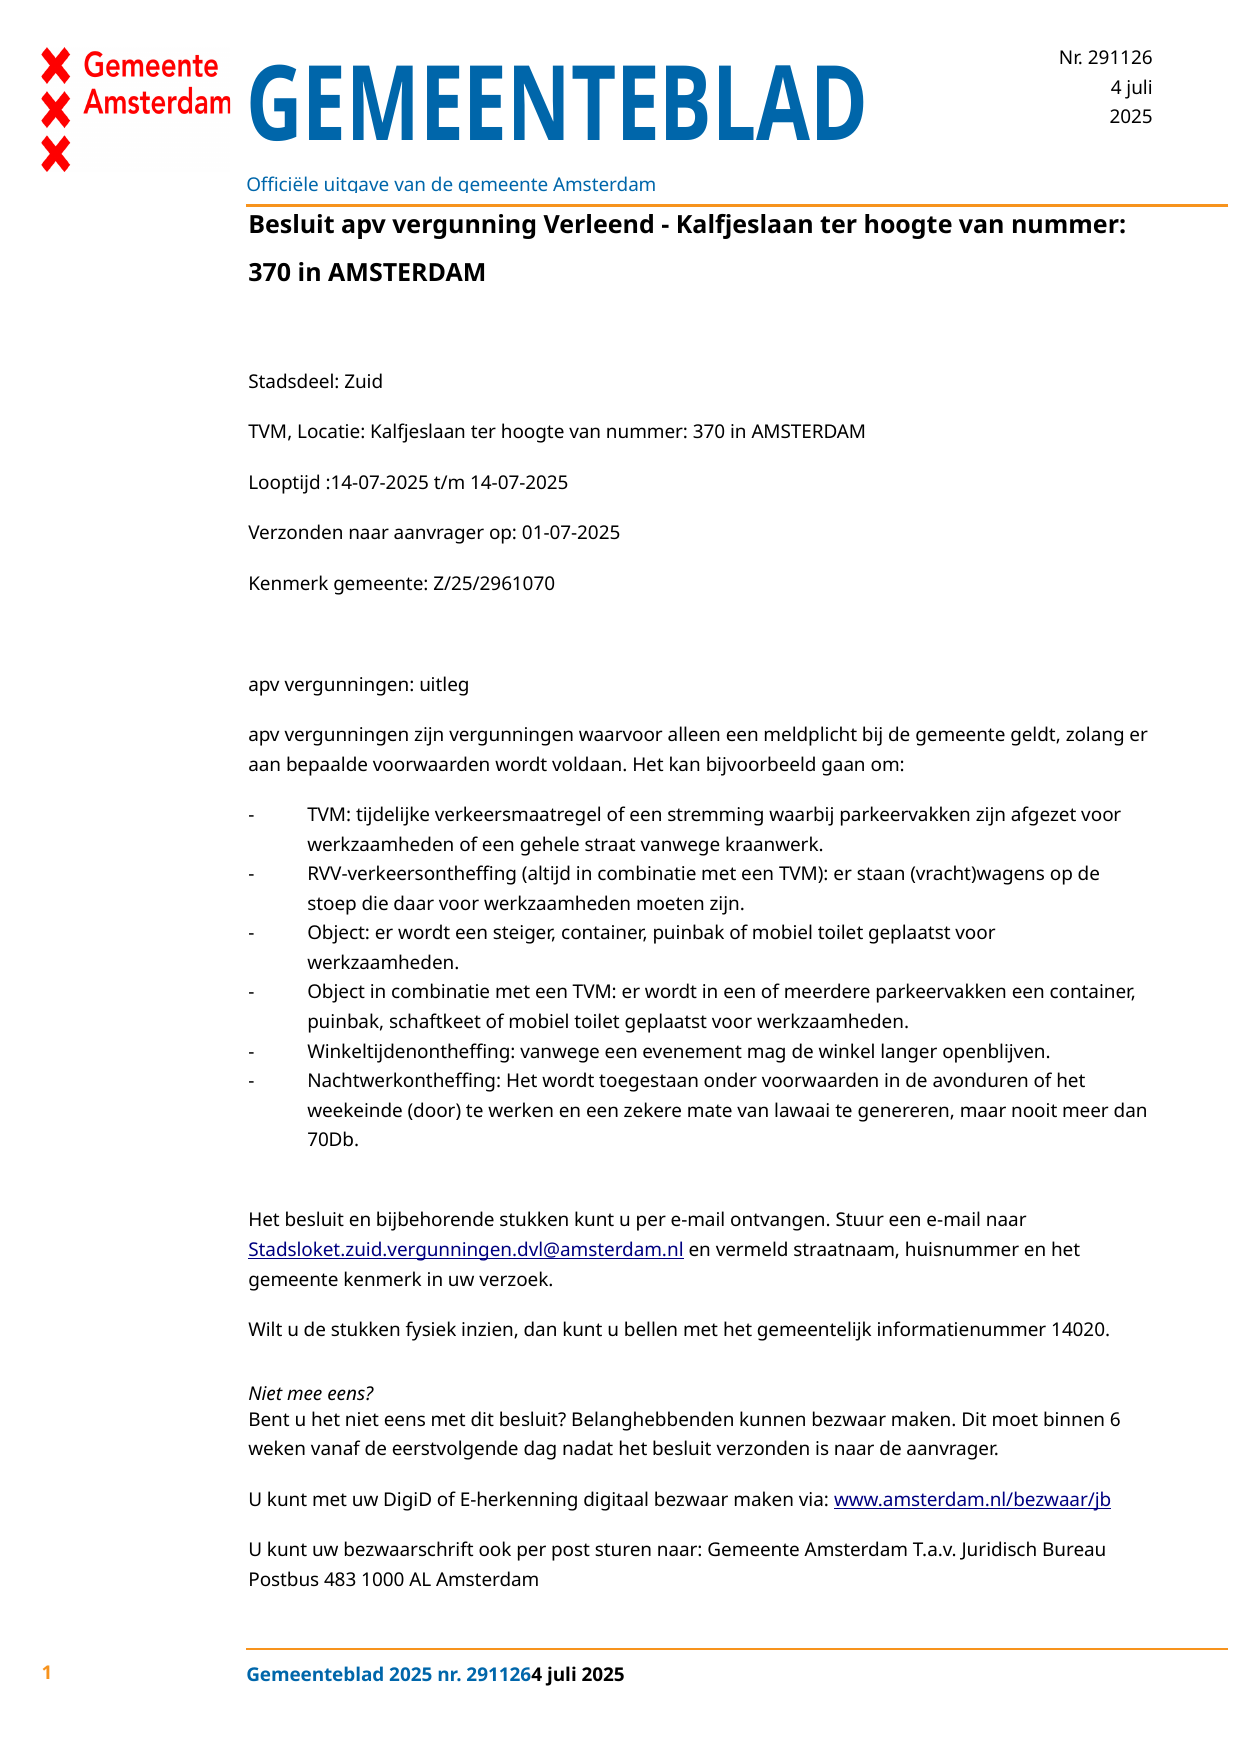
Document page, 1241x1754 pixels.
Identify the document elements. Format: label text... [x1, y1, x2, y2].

text Kenmerk gemeente: Z/25/2961070 [248, 570, 1152, 596]
text U kunt met uw DigiD of E-herkenning digitaal bezwaar maken via: www.amsterdam.nl/bezwaar/jb [248, 1486, 1152, 1512]
text TVM, Locatie: Kalfjeslaan ter hoogte van nummer: 370 in AMSTERDAM [248, 419, 1152, 444]
text Wilt u de stukken fysiek inzien, dan kunt u bellen met het gemeentelijk informatienummer 14020. [248, 1316, 1152, 1342]
list Object: er wordt een steiger, container, puinbak of mobiel toilet geplaatst voor werkzaamheden. [248, 919, 1152, 975]
list Nachtwerkontheffing: Het wordt toegestaan onder voorwaarden in de avonduren of het weekeinde (door) te werken en een zekere mate van lawaai te genereren, maar nooit meer dan 70Db. [248, 1067, 1152, 1152]
text Het besluit en bijbehorende stukken kunt u per e-mail ontvangen. Stuur een e-mail naar Stadsloket.zuid.vergunningen.dvl@amsterdam.nl en vermeld straatnaam, huisnummer en het gemeente kenmerk in uw verzoek. [248, 1207, 1152, 1292]
list Object in combinatie met een TVM: er wordt in een of meerdere parkeervakken een container, puinbak, schaftkeet of mobiel toilet geplaatst voor werkzaamheden. [248, 979, 1152, 1034]
text Looptijd :14-07-2025 t/m 14-07-2025 [248, 469, 1152, 495]
list Winkeltijdenontheffing: vanwege een evenement mag de winkel langer openblijven. [248, 1038, 1152, 1064]
text Niet mee eens? [248, 1380, 1152, 1406]
picture [41, 47, 231, 172]
text U kunt uw bezwaarschrift ook per post sturen naar: Gemeente Amsterdam T.a.v. Juridisch Bureau Postbus 483 1000 AL Amsterdam [248, 1536, 1152, 1592]
text Bent u het niet eens met dit besluit? Belanghebbenden kunnen bezwaar maken. Dit moet binnen 6 weken vanaf de eerstvolgende dag nadat het besluit verzonden is naar de aanvrager. [248, 1406, 1152, 1461]
text Besluit apv vergunning Verleend - Kalfjeslaan ter hoogte van nummer: 370 in AMSTERDAM [248, 207, 1152, 288]
text Stadsdeel: Zuid [248, 368, 1152, 394]
list RVV-verkeersontheffing (altijd in combinatie met een TVM): er staan (vracht)wagens op de stoep die daar voor werkzaamheden moeten zijn. [248, 860, 1152, 916]
list TVM: tijdelijke verkeersmaatregel of een stremming waarbij parkeervakken zijn afgezet voor werkzaamheden of een gehele straat vanwege kraanwerk. [248, 801, 1152, 857]
text Verzonden naar aanvrager op: 01-07-2025 [248, 519, 1152, 545]
text apv vergunningen: uitleg [248, 671, 1152, 697]
text apv vergunningen zijn vergunningen waarvoor alleen een meldplicht bij de gemeente geldt, zolang er aan bepaalde voorwaarden wordt voldaan. Het kan bijvoorbeeld gaan om: [248, 721, 1152, 777]
